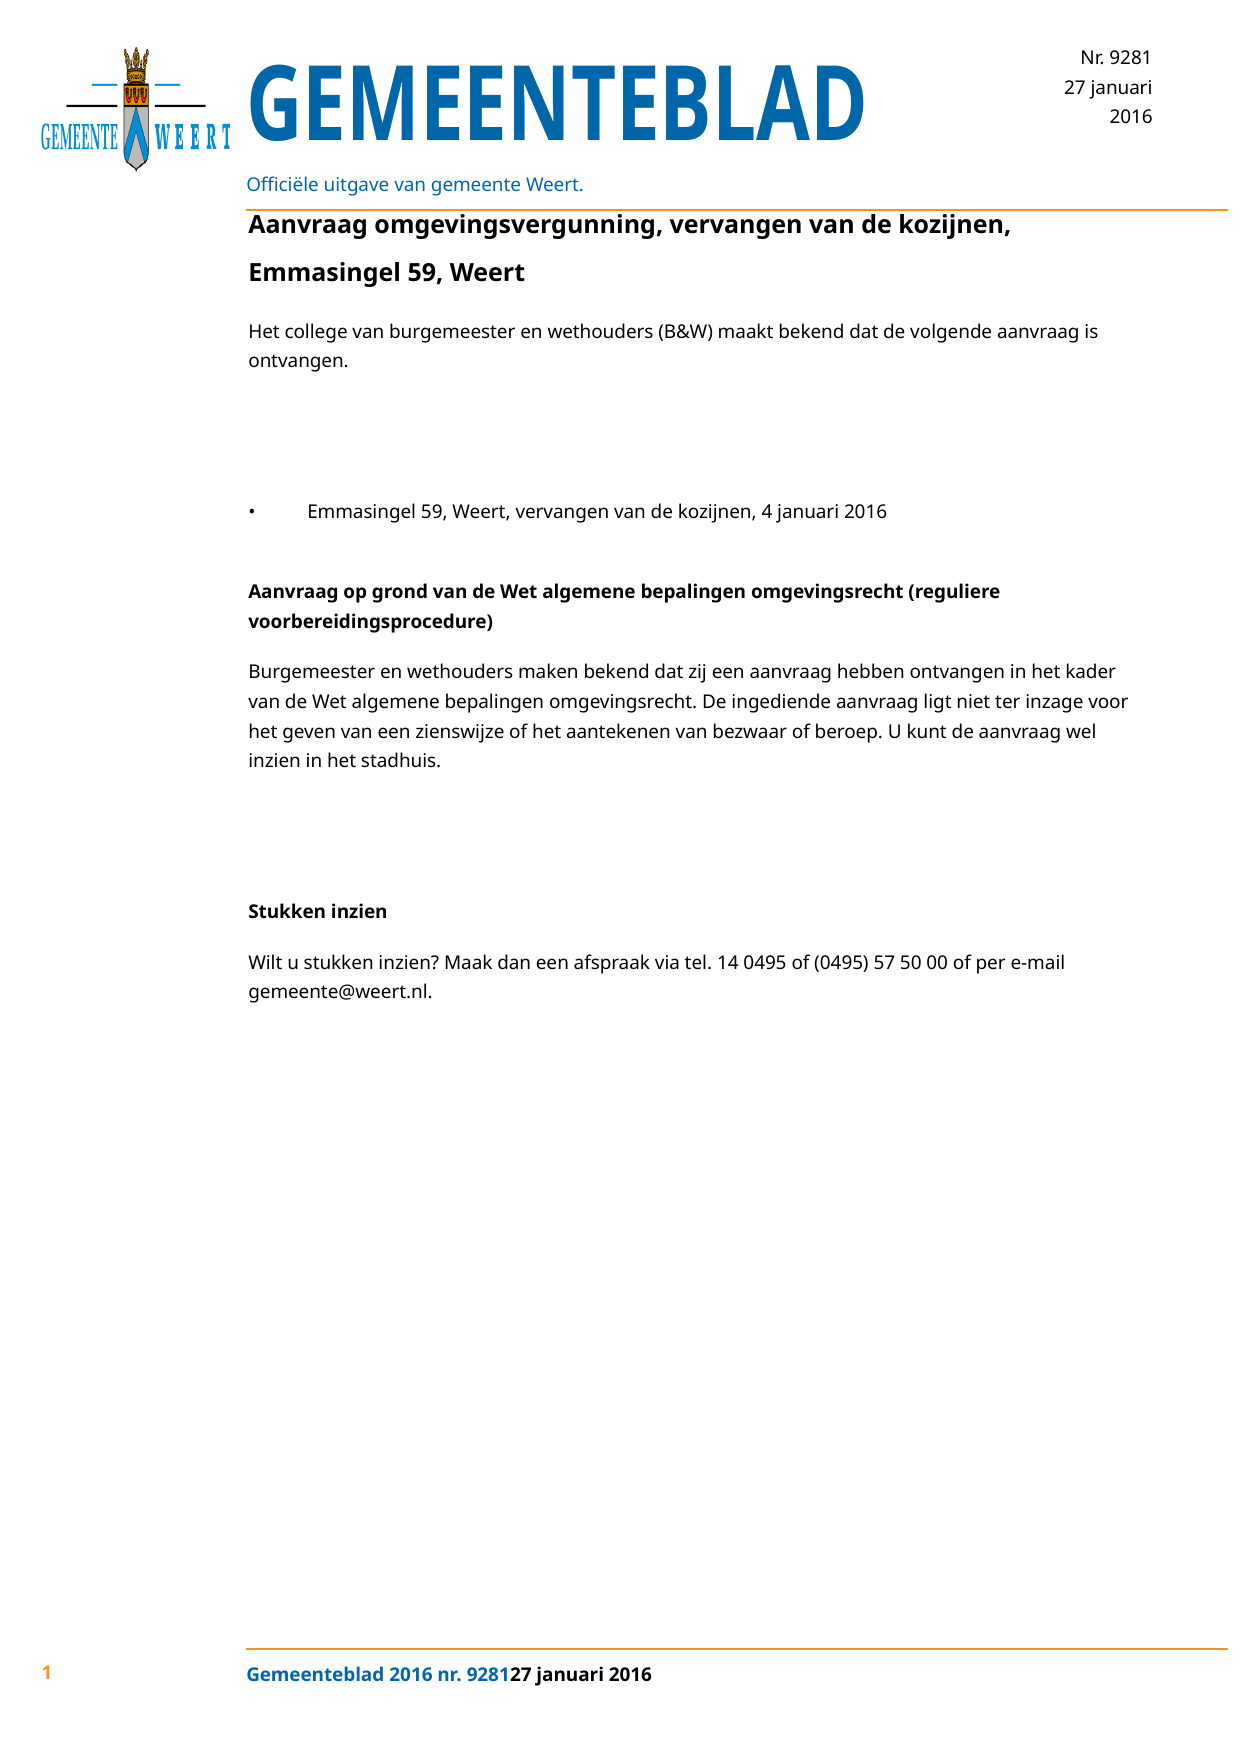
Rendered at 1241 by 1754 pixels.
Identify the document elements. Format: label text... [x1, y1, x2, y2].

text Burgemeester en wethouders maken bekend dat zij een aanvraag hebben ontvangen in het kader van de Wet algemene bepalingen omgevingsrecht. De ingediende aanvraag ligt niet ter inzage voor het geven van een zienswijze of het aantekenen van bezwaar of beroep. U kunt de aanvraag wel inzien in het stadhuis. [248, 659, 1152, 773]
picture [41, 47, 231, 172]
text Aanvraag omgevingsvergunning, vervangen van de kozijnen, Emmasingel 59, Weert [248, 211, 1152, 288]
list Emmasingel 59, Weert, vervangen van de kozijnen, 4 januari 2016 [248, 499, 1152, 524]
text Wilt u stukken inzien? Maak dan een afspraak via tel. 14 0495 of (0495) 57 50 00 of per e-mail gemeente@weert.nl. [248, 949, 1152, 1004]
text Aanvraag op grond van de Wet algemene bepalingen omgevingsrecht (reguliere voorbereidingsprocedure) [248, 579, 1152, 634]
text Het college van burgemeester en wethouders (B&W) maakt bekend dat de volgende aanvraag is ontvangen. [248, 318, 1152, 373]
text Stukken inzien [248, 899, 1152, 924]
